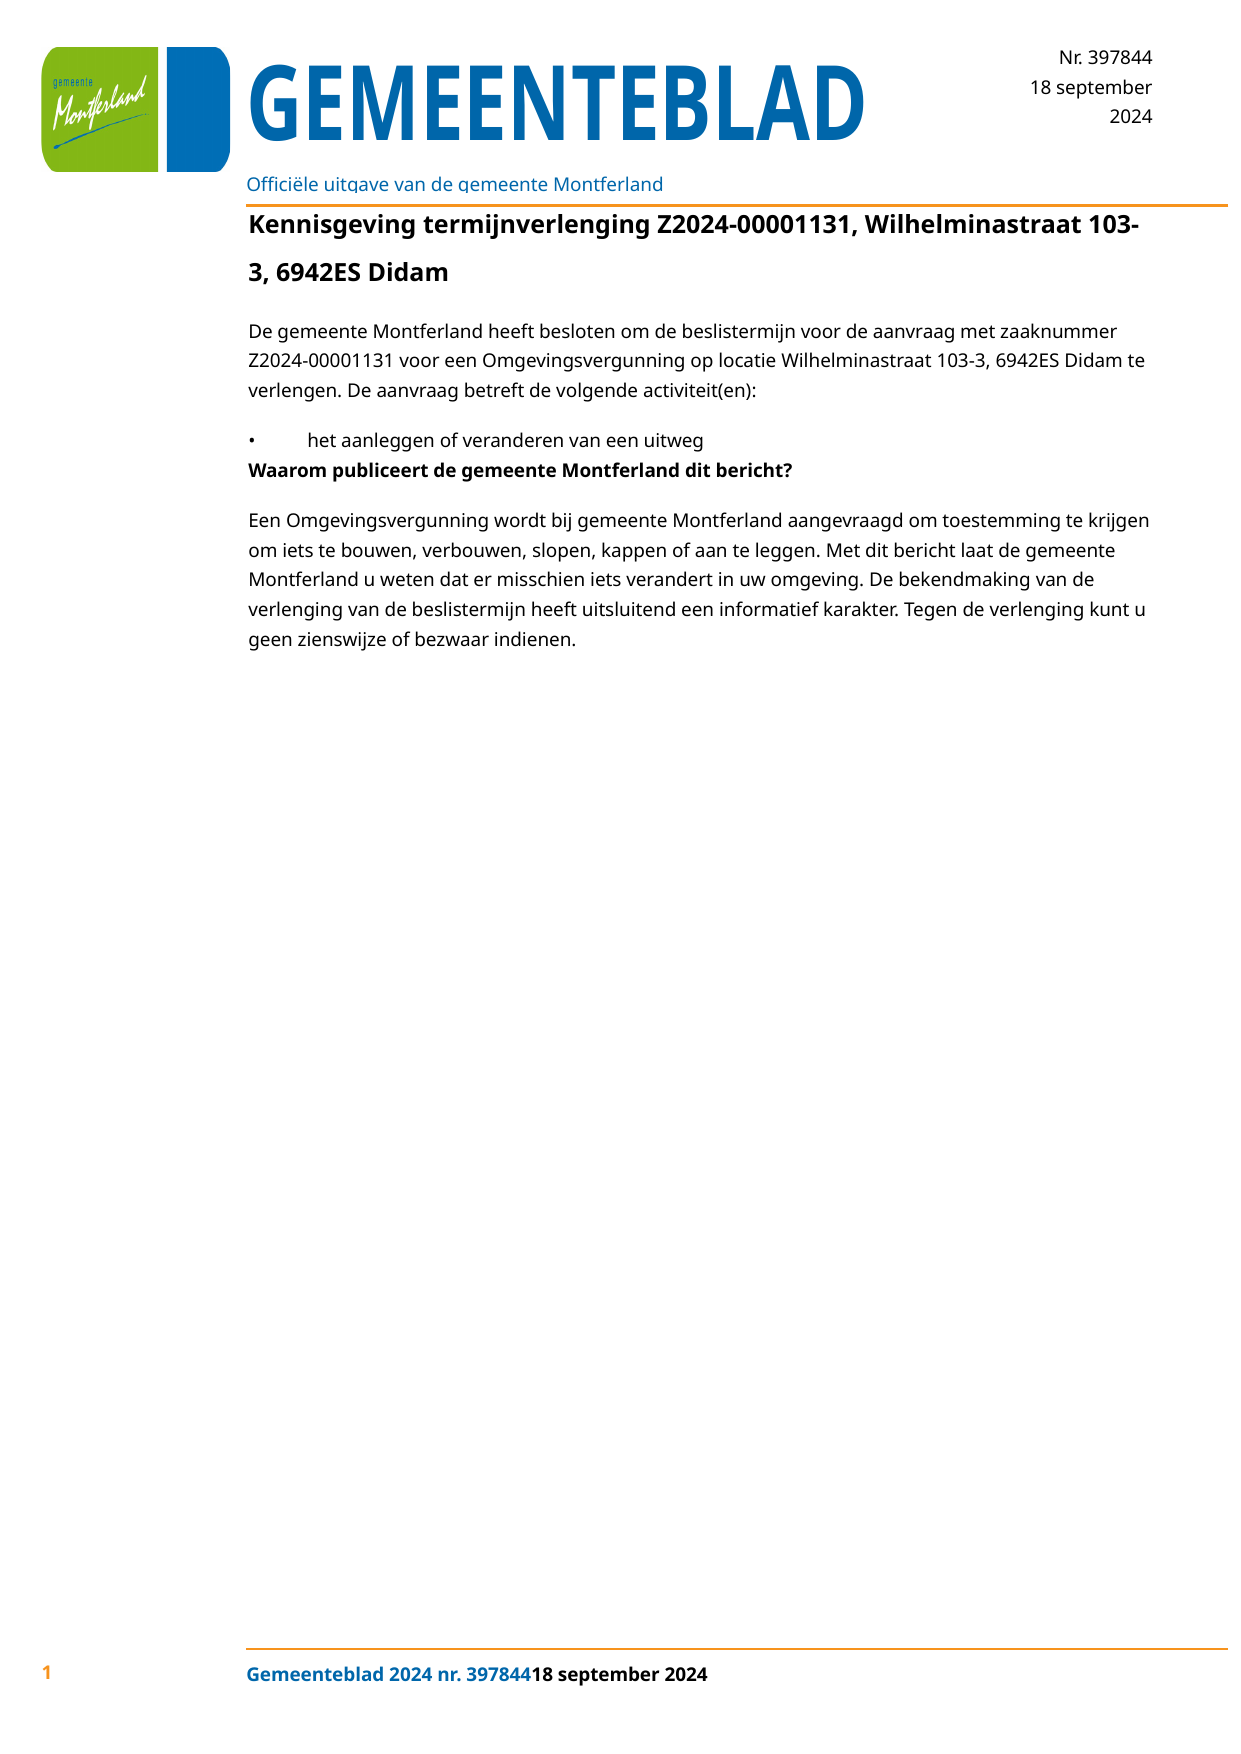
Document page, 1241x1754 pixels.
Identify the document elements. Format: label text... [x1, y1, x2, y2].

picture [41, 47, 231, 172]
list het aanleggen of veranderen van een uitweg [248, 427, 1152, 453]
text Waarom publiceert de gemeente Montferland dit bericht? [248, 457, 1152, 483]
text Kennisgeving termijnverlenging Z2024-00001131, Wilhelminastraat 103-3, 6942ES Didam [248, 207, 1152, 288]
text De gemeente Montferland heeft besloten om de beslistermijn voor de aanvraag met zaaknummer Z2024-00001131 voor een Omgevingsvergunning op locatie Wilhelminastraat 103-3, 6942ES Didam te verlengen. De aanvraag betreft de volgende activiteit(en): [248, 318, 1152, 403]
text Een Omgevingsvergunning wordt bij gemeente Montferland aangevraagd om toestemming te krijgen om iets te bouwen, verbouwen, slopen, kappen of aan te leggen. Met dit bericht laat de gemeente Montferland u weten dat er misschien iets verandert in uw omgeving. De bekendmaking van de verlenging van de beslistermijn heeft uitsluitend een informatief karakter. Tegen de verlenging kunt u geen zienswijze of bezwaar indienen. [248, 507, 1152, 652]
